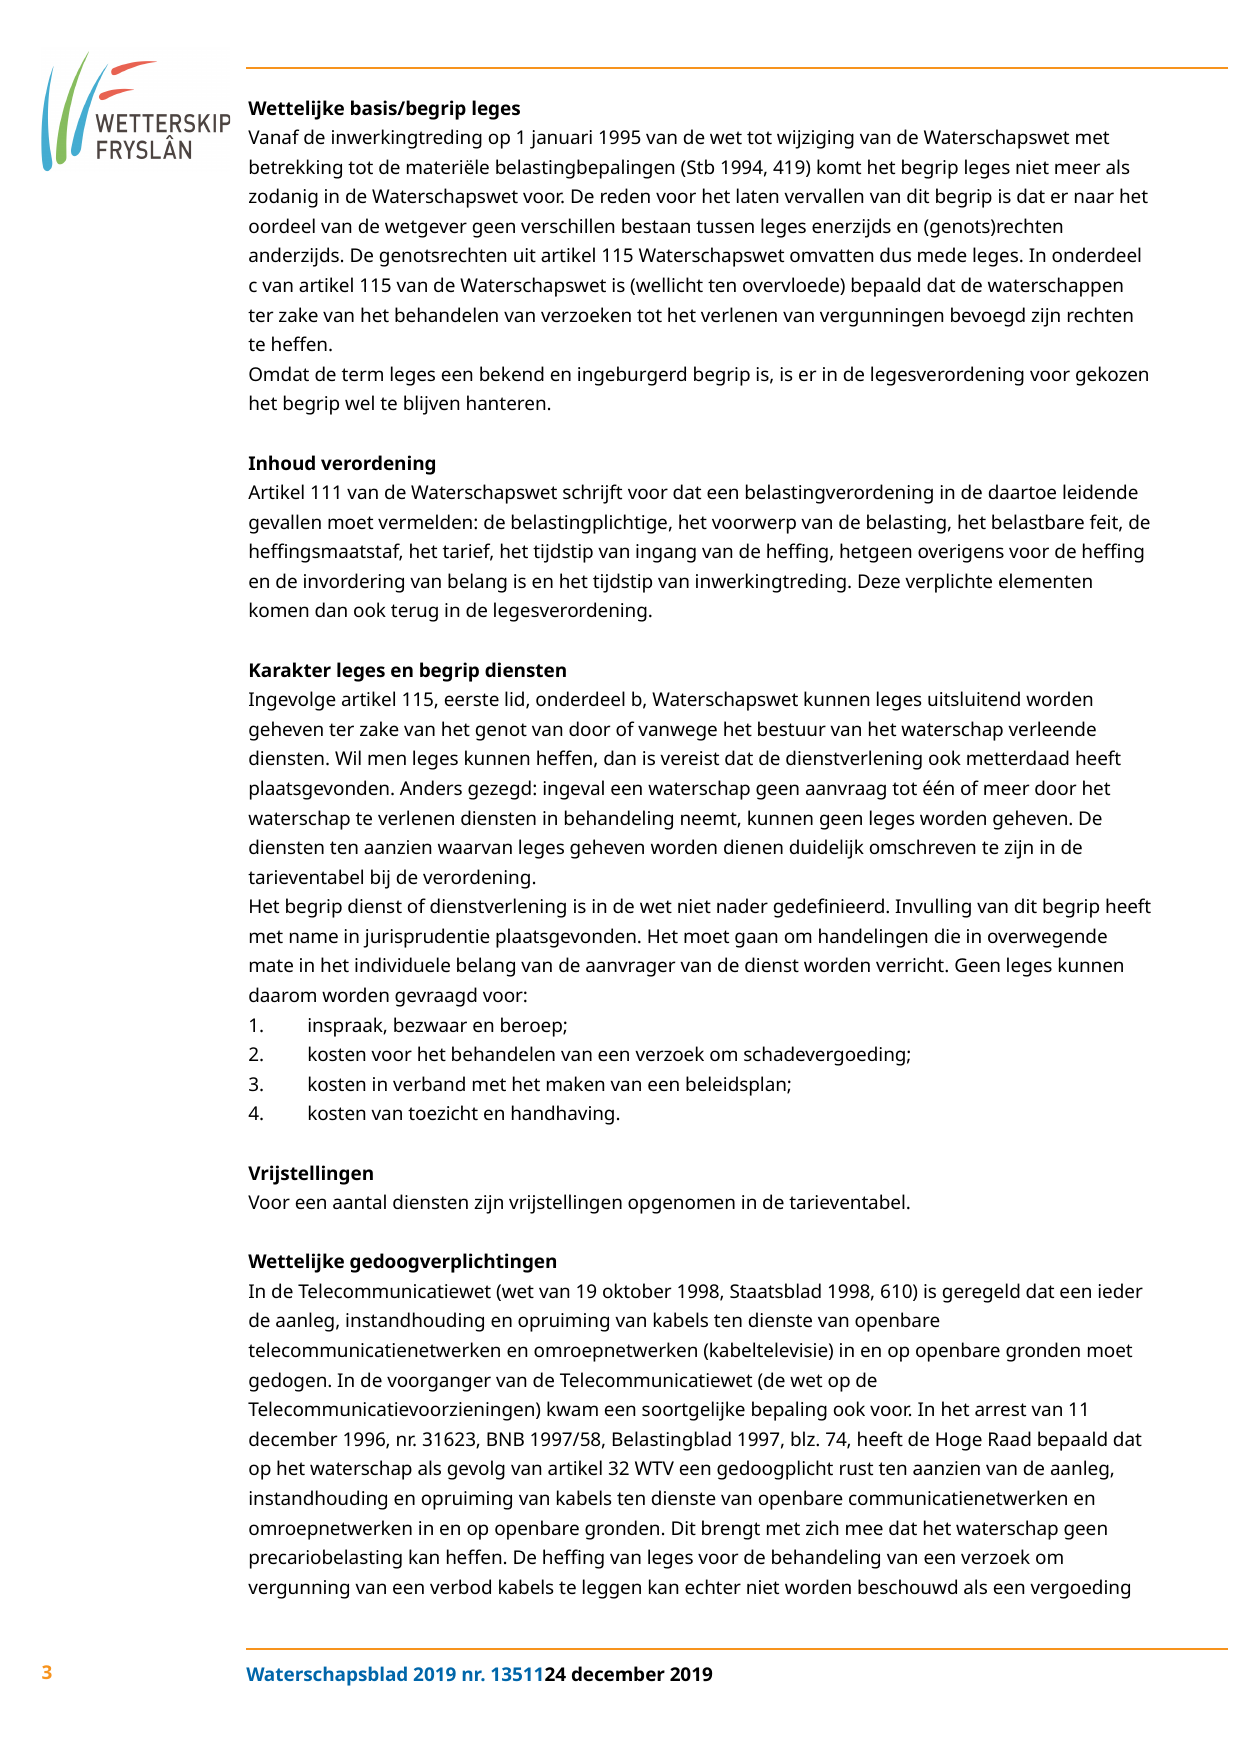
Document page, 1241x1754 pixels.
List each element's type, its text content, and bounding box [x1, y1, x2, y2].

text Het begrip dienst of dienstverlening is in de wet niet nader gedefinieerd. Invulling van dit begrip heeft met name in jurisprudentie plaatsgevonden. Het moet gaan om handelingen die in overwegende mate in het individuele belang van de aanvrager van de dienst worden verricht. Geen leges kunnen daarom worden gevraagd voor: [248, 893, 1152, 1008]
text Karakter leges en begrip diensten [248, 657, 1152, 683]
text In de Telecommunicatiewet (wet van 19 oktober 1998, Staatsblad 1998, 610) is geregeld dat een ieder de aanleg, instandhouding en opruiming van kabels ten dienste van openbare telecommunicatienetwerken en omroepnetwerken (kabeltelevisie) in en op openbare gronden moet gedogen. In de voorganger van de Telecommunicatiewet (de wet op de Telecommunicatievoorzieningen) kwam een soortgelijke bepaling ook voor. In het arrest van 11 december 1996, nr. 31623, BNB 1997/58, Belastingblad 1997, blz. 74, heeft de Hoge Raad bepaald dat op het waterschap als gevolg van artikel 32 WTV een gedoogplicht rust ten aanzien van de aanleg, instandhouding en opruiming van kabels ten dienste van openbare communicatienetwerken en omroepnetwerken in en op openbare gronden. Dit brengt met zich mee dat het waterschap geen precariobelasting kan heffen. De heffing van leges voor de behandeling van een verzoek om vergunning van een verbod kabels te leggen kan echter niet worden beschouwd als een vergoeding [248, 1278, 1152, 1600]
text Vanaf de inwerkingtreding op 1 januari 1995 van de wet tot wijziging van de Waterschapswet met betrekking tot de materiële belastingbepalingen (Stb 1994, 419) komt het begrip leges niet meer als zodanig in de Waterschapswet voor. De reden voor het laten vervallen van dit begrip is dat er naar het oordeel van de wetgever geen verschillen bestaan tussen leges enerzijds en (genots)rechten anderzijds. De genotsrechten uit artikel 115 Waterschapswet omvatten dus mede leges. In onderdeel c van artikel 115 van de Waterschapswet is (wellicht ten overvloede) bepaald dat de waterschappen ter zake van het behandelen van verzoeken tot het verlenen van vergunningen bevoegd zijn rechten te heffen. [248, 124, 1152, 357]
text Ingevolge artikel 115, eerste lid, onderdeel b, Waterschapswet kunnen leges uitsluitend worden geheven ter zake van het genot van door of vanwege het bestuur van het waterschap verleende diensten. Wil men leges kunnen heffen, dan is vereist dat de dienstverlening ook metterdaad heeft plaatsgevonden. Anders gezegd: ingeval een waterschap geen aanvraag tot één of meer door het waterschap te verlenen diensten in behandeling neemt, kunnen geen leges worden geheven. De diensten ten aanzien waarvan leges geheven worden dienen duidelijk omschreven te zijn in de tarieventabel bij de verordening. [248, 686, 1152, 890]
list kosten in verband met het maken van een beleidsplan; [248, 1071, 1152, 1097]
text Voor een aantal diensten zijn vrijstellingen opgenomen in de tarieventabel. [248, 1189, 1152, 1215]
text Omdat de term leges een bekend en ingeburgerd begrip is, is er in de legesverordening voor gekozen het begrip wel te blijven hanteren. [248, 361, 1152, 416]
text Inhoud verordening [248, 450, 1152, 476]
list inspraak, bezwaar en beroep; [248, 1012, 1152, 1038]
picture [41, 47, 231, 172]
text Vrijstellingen [248, 1160, 1152, 1186]
list kosten van toezicht en handhaving. [248, 1101, 1152, 1126]
text Wettelijke basis/begrip leges [248, 95, 1152, 121]
list kosten voor het behandelen van een verzoek om schadevergoeding; [248, 1041, 1152, 1067]
text Artikel 111 van de Waterschapswet schrijft voor dat een belastingverordening in de daartoe leidende gevallen moet vermelden: de belastingplichtige, het voorwerp van de belasting, het belastbare feit, de heffingsmaatstaf, het tarief, het tijdstip van ingang van de heffing, hetgeen overigens voor de heffing en de invordering van belang is en het tijdstip van inwerkingtreding. Deze verplichte elementen komen dan ook terug in de legesverordening. [248, 479, 1152, 623]
text Wettelijke gedoogverplichtingen [248, 1248, 1152, 1274]
